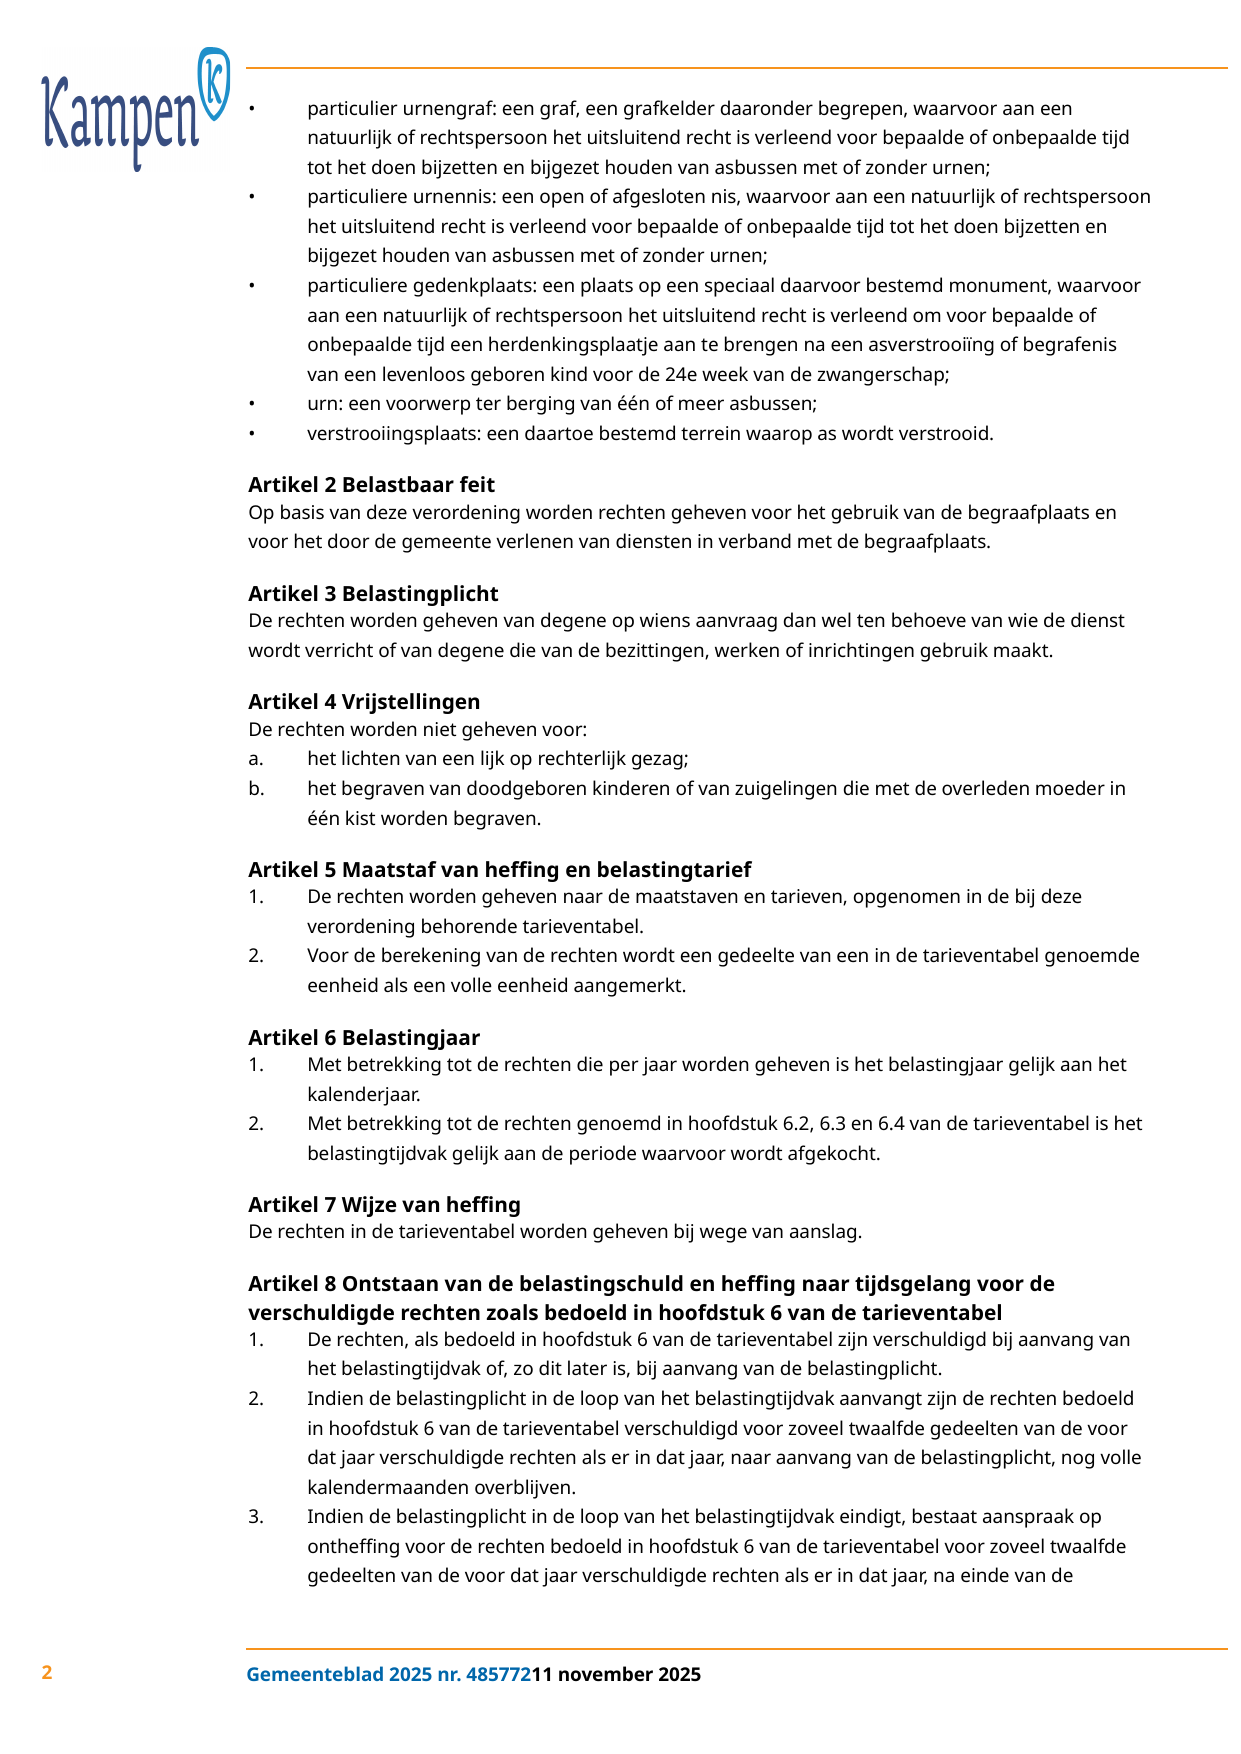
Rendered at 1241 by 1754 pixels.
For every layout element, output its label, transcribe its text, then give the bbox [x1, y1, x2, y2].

list Voor de berekening van de rechten wordt een gedeelte van een in de tarieventabel genoemde eenheid als een volle eenheid aangemerkt. [248, 943, 1152, 998]
text Op basis van deze verordening worden rechten geheven voor het gebruik van de begraafplaats en voor het door de gemeente verlenen van diensten in verband met de begraafplaats. [248, 499, 1152, 554]
list De rechten worden geheven naar de maatstaven en tarieven, opgenomen in de bij deze verordening behorende tarieventabel. [248, 883, 1152, 939]
list De rechten, als bedoeld in hoofdstuk 6 van de tarieventabel zijn verschuldigd bij aanvang van het belastingtijdvak of, zo dit later is, bij aanvang van de belastingplicht. [248, 1326, 1152, 1381]
list Indien de belastingplicht in de loop van het belastingtijdvak eindigt, bestaat aanspraak op ontheffing voor de rechten bedoeld in hoofdstuk 6 van de tarieventabel voor zoveel twaalfde gedeelten van de voor dat jaar verschuldigde rechten als er in dat jaar, na einde van de [248, 1503, 1152, 1588]
text Artikel 4 Vrijstellingen [248, 687, 1152, 716]
list verstrooiingsplaats: een daartoe bestemd terrein waarop as wordt verstrooid. [248, 420, 1152, 446]
text Artikel 5 Maatstaf van heffing en belastingtarief [248, 855, 1152, 883]
text Artikel 7 Wijze van heffing [248, 1190, 1152, 1219]
list urn: een voorwerp ter berging van één of meer asbussen; [248, 391, 1152, 416]
picture [41, 47, 231, 172]
list particulier urnengraf: een graf, een grafkelder daaronder begrepen, waarvoor aan een natuurlijk of rechtspersoon het uitsluitend recht is verleend voor bepaalde of onbepaalde tijd tot het doen bijzetten en bijgezet houden van asbussen met of zonder urnen; [248, 95, 1152, 180]
list particuliere urnennis: een open of afgesloten nis, waarvoor aan een natuurlijk of rechtspersoon het uitsluitend recht is verleend voor bepaalde of onbepaalde tijd tot het doen bijzetten en bijgezet houden van asbussen met of zonder urnen; [248, 183, 1152, 268]
text De rechten worden geheven van degene op wiens aanvraag dan wel ten behoeve van wie de dienst wordt verricht of van degene die van de bezittingen, werken of inrichtingen gebruik maakt. [248, 607, 1152, 663]
text Artikel 3 Belastingplicht [248, 579, 1152, 607]
list Indien de belastingplicht in de loop van het belastingtijdvak aanvangt zijn de rechten bedoeld in hoofdstuk 6 van de tarieventabel verschuldigd voor zoveel twaalfde gedeelten van de voor dat jaar verschuldigde rechten als er in dat jaar, naar aanvang van de belastingplicht, nog volle kalendermaanden overblijven. [248, 1385, 1152, 1500]
list particuliere gedenkplaats: een plaats op een speciaal daarvoor bestemd monument, waarvoor aan een natuurlijk of rechtspersoon het uitsluitend recht is verleend om voor bepaalde of onbepaalde tijd een herdenkingsplaatje aan te brengen na een asverstrooiïng of begrafenis van een levenloos geboren kind voor de 24e week van de zwangerschap; [248, 272, 1152, 387]
text Artikel 6 Belastingjaar [248, 1023, 1152, 1051]
list het lichten van een lijk op rechterlijk gezag; [248, 746, 1152, 771]
list het begraven van doodgeboren kinderen of van zuigelingen die met de overleden moeder in één kist worden begraven. [248, 775, 1152, 830]
text Artikel 2 Belastbaar feit [248, 471, 1152, 499]
text De rechten worden niet geheven voor: [248, 716, 1152, 742]
list Met betrekking tot de rechten genoemd in hoofdstuk 6.2, 6.3 en 6.4 van de tarieventabel is het belastingtijdvak gelijk aan de periode waarvoor wordt afgekocht. [248, 1110, 1152, 1166]
list Met betrekking tot de rechten die per jaar worden geheven is het belastingjaar gelijk aan het kalenderjaar. [248, 1051, 1152, 1106]
text De rechten in de tarieventabel worden geheven bij wege van aanslag. [248, 1219, 1152, 1244]
text Artikel 8 Ontstaan van de belastingschuld en heffing naar tijdsgelang voor de verschuldigde rechten zoals bedoeld in hoofdstuk 6 van de tarieventabel [248, 1269, 1152, 1326]
